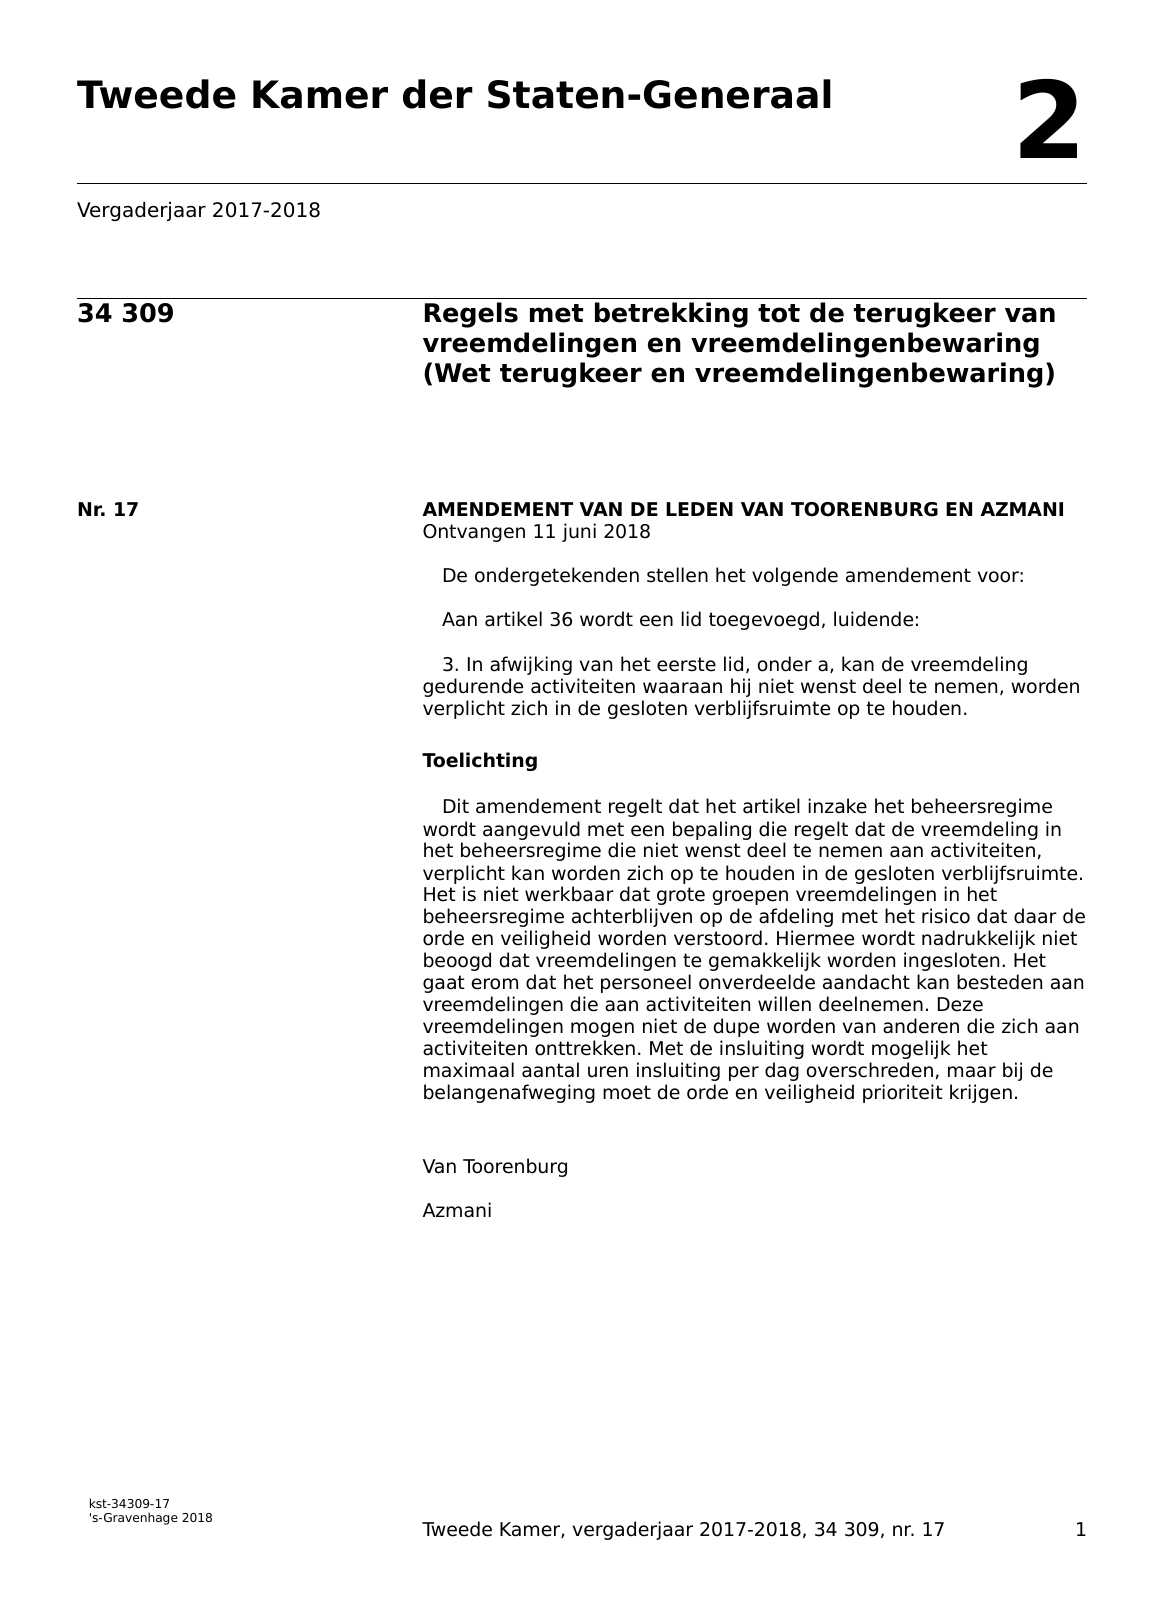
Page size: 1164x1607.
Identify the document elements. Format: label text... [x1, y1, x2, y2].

text 3. In afwijking van het eerste lid, onder a, kan de vreemdeling gedurende activiteiten waaraan hij niet wenst deel te nemen, worden verplicht zich in de gesloten verblijfsruimte op te houden. [422, 653, 1087, 719]
table_cell Vergaderjaar 2017-2018 [77, 184, 1087, 298]
subtitle Nr. 17 AMENDEMENT VAN DE LEDEN VAN TOORENBURG EN AZMANI [77, 499, 1087, 521]
text Aan artikel 36 wordt een lid toegevoegd, luidende: [422, 609, 1087, 631]
text Van Toorenburg Azmani [422, 1134, 1087, 1222]
text De ondergetekenden stellen het volgende amendement voor: [422, 565, 1087, 587]
text Ontvangen 11 juni 2018 [422, 521, 1087, 543]
text 's-Gravenhage 2018 [88, 1511, 323, 1525]
subtitle Toelichting [422, 749, 1087, 771]
subtitle 34 309 Regels met betrekking tot de terugkeer van vreemdelingen en vreemdelingenbewaring (Wet terugkeer en vreemdelingenbewaring) [77, 299, 1087, 388]
table_header 2 [886, 59, 1087, 183]
table_header Tweede Kamer der Staten-Generaal [77, 59, 886, 183]
text kst-34309-17 [88, 1497, 323, 1511]
text Dit amendement regelt dat het artikel inzake het beheersregime wordt aangevuld met een bepaling die regelt dat de vreemdeling in het beheersregime die niet wenst deel te nemen aan activiteiten, verplicht kan worden zich op te houden in de gesloten verblijfsruimte. Het is niet werkbaar dat grote groepen vreemdelingen in het beheersregime achterblijven op de afdeling met het risico dat daar de orde en veiligheid worden verstoord. Hiermee wordt nadrukkelijk niet beoogd dat vreemdelingen te gemakkelijk worden ingesloten. Het gaat erom dat het personeel onverdeelde aandacht kan besteden aan vreemdelingen die aan activiteiten willen deelnemen. Deze vreemdelingen mogen niet de dupe worden van anderen die zich aan activiteiten onttrekken. Met de insluiting wordt mogelijk het maximaal aantal uren insluiting per dag overschreden, maar bij de belangenafweging moet de orde en veiligheid prioriteit krijgen. [422, 796, 1087, 1104]
